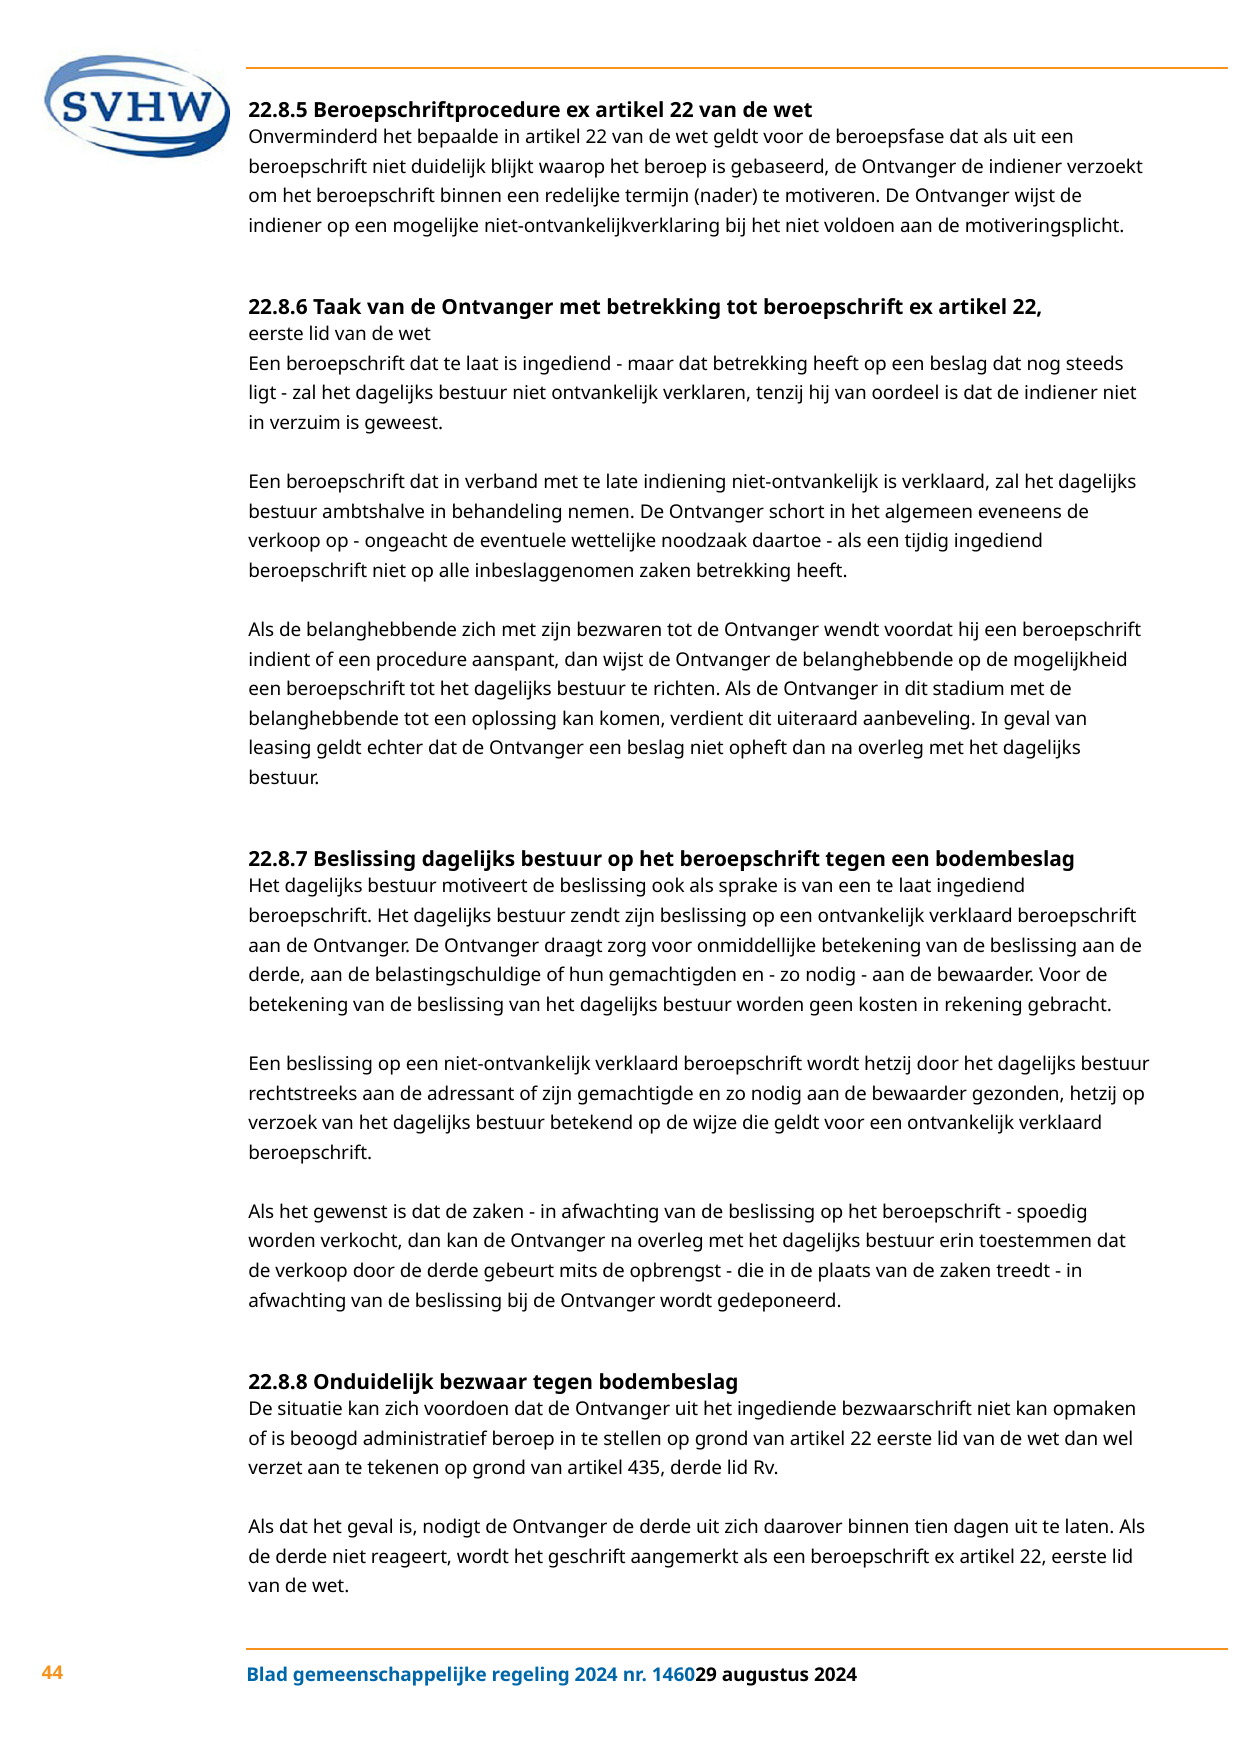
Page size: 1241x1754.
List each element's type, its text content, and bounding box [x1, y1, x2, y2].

text Als dat het geval is, nodigt de Ontvanger de derde uit zich daarover binnen tien dagen uit te laten. Als de derde niet reageert, wordt het geschrift aangemerkt als een beroepschrift ex artikel 22, eerste lid van de wet. [248, 1513, 1152, 1598]
text Een beroepschrift dat te laat is ingediend - maar dat betrekking heeft op een beslag dat nog steeds ligt - zal het dagelijks bestuur niet ontvankelijk verklaren, tenzij hij van oordeel is dat de indiener niet in verzuim is geweest. [248, 350, 1152, 435]
text Een beroepschrift dat in verband met te late indiening niet-ontvankelijk is verklaard, zal het dagelijks bestuur ambtshalve in behandeling nemen. De Ontvanger schort in het algemeen eveneens de verkoop op - ongeacht de eventuele wettelijke noodzaak daartoe - als een tijdig ingediend beroepschrift niet op alle inbeslaggenomen zaken betrekking heeft. [248, 468, 1152, 583]
text Onverminderd het bepaalde in artikel 22 van de wet geldt voor de beroepsfase dat als uit een beroepschrift niet duidelijk blijkt waarop het beroep is gebaseerd, de Ontvanger de indiener verzoekt om het beroepschrift binnen een redelijke termijn (nader) te motiveren. De Ontvanger wijst de indiener op een mogelijke niet-ontvankelijkverklaring bij het niet voldoen aan de motiveringsplicht. [248, 123, 1152, 238]
text Een beslissing op een niet-ontvankelijk verklaard beroepschrift wordt hetzij door het dagelijks bestuur rechtstreeks aan de adressant of zijn gemachtigde en zo nodig aan de bewaarder gezonden, hetzij op verzoek van het dagelijks bestuur betekend op de wijze die geldt voor een ontvankelijk verklaard beroepschrift. [248, 1050, 1152, 1164]
text De situatie kan zich voordoen dat de Ontvanger uit het ingediende bezwaarschrift niet kan opmaken of is beoogd administratief beroep in te stellen op grond van artikel 22 eerste lid van de wet dan wel verzet aan te tekenen op grond van artikel 435, derde lid Rv. [248, 1395, 1152, 1480]
text 22.8.5 Beroepschriftprocedure ex artikel 22 van de wet [248, 95, 1152, 123]
picture [41, 47, 231, 172]
text Het dagelijks bestuur motiveert de beslissing ook als sprake is van een te laat ingediend beroepschrift. Het dagelijks bestuur zendt zijn beslissing op een ontvankelijk verklaard beroepschrift aan de Ontvanger. De Ontvanger draagt zorg voor onmiddellijke betekening van de beslissing aan de derde, aan de belastingschuldige of hun gemachtigden en - zo nodig - aan de bewaarder. Voor de betekening van de beslissing van het dagelijks bestuur worden geen kosten in rekening gebracht. [248, 873, 1152, 1017]
text Als de belanghebbende zich met zijn bezwaren tot de Ontvanger wendt voordat hij een beroepschrift indient of een procedure aanspant, dan wijst de Ontvanger de belanghebbende op de mogelijkheid een beroepschrift tot het dagelijks bestuur te richten. Als de Ontvanger in dit stadium met de belanghebbende tot een oplossing kan komen, verdient dit uiteraard aanbeveling. In geval van leasing geldt echter dat de Ontvanger een beslag niet opheft dan na overleg met het dagelijks bestuur. [248, 616, 1152, 790]
text 22.8.8 Onduidelijk bezwaar tegen bodembeslag [248, 1367, 1152, 1395]
text 22.8.6 Taak van de Ontvanger met betrekking tot beroepschrift ex artikel 22, [248, 292, 1152, 320]
text eerste lid van de wet [248, 320, 1152, 346]
text Als het gewenst is dat de zaken - in afwachting van de beslissing op het beroepschrift - spoedig worden verkocht, dan kan de Ontvanger na overleg met het dagelijks bestuur erin toestemmen dat de verkoop door de derde gebeurt mits de opbrengst - die in de plaats van de zaken treedt - in afwachting van de beslissing bij de Ontvanger wordt gedeponeerd. [248, 1198, 1152, 1312]
text 22.8.7 Beslissing dagelijks bestuur op het beroepschrift tegen een bodembeslag [248, 844, 1152, 873]
